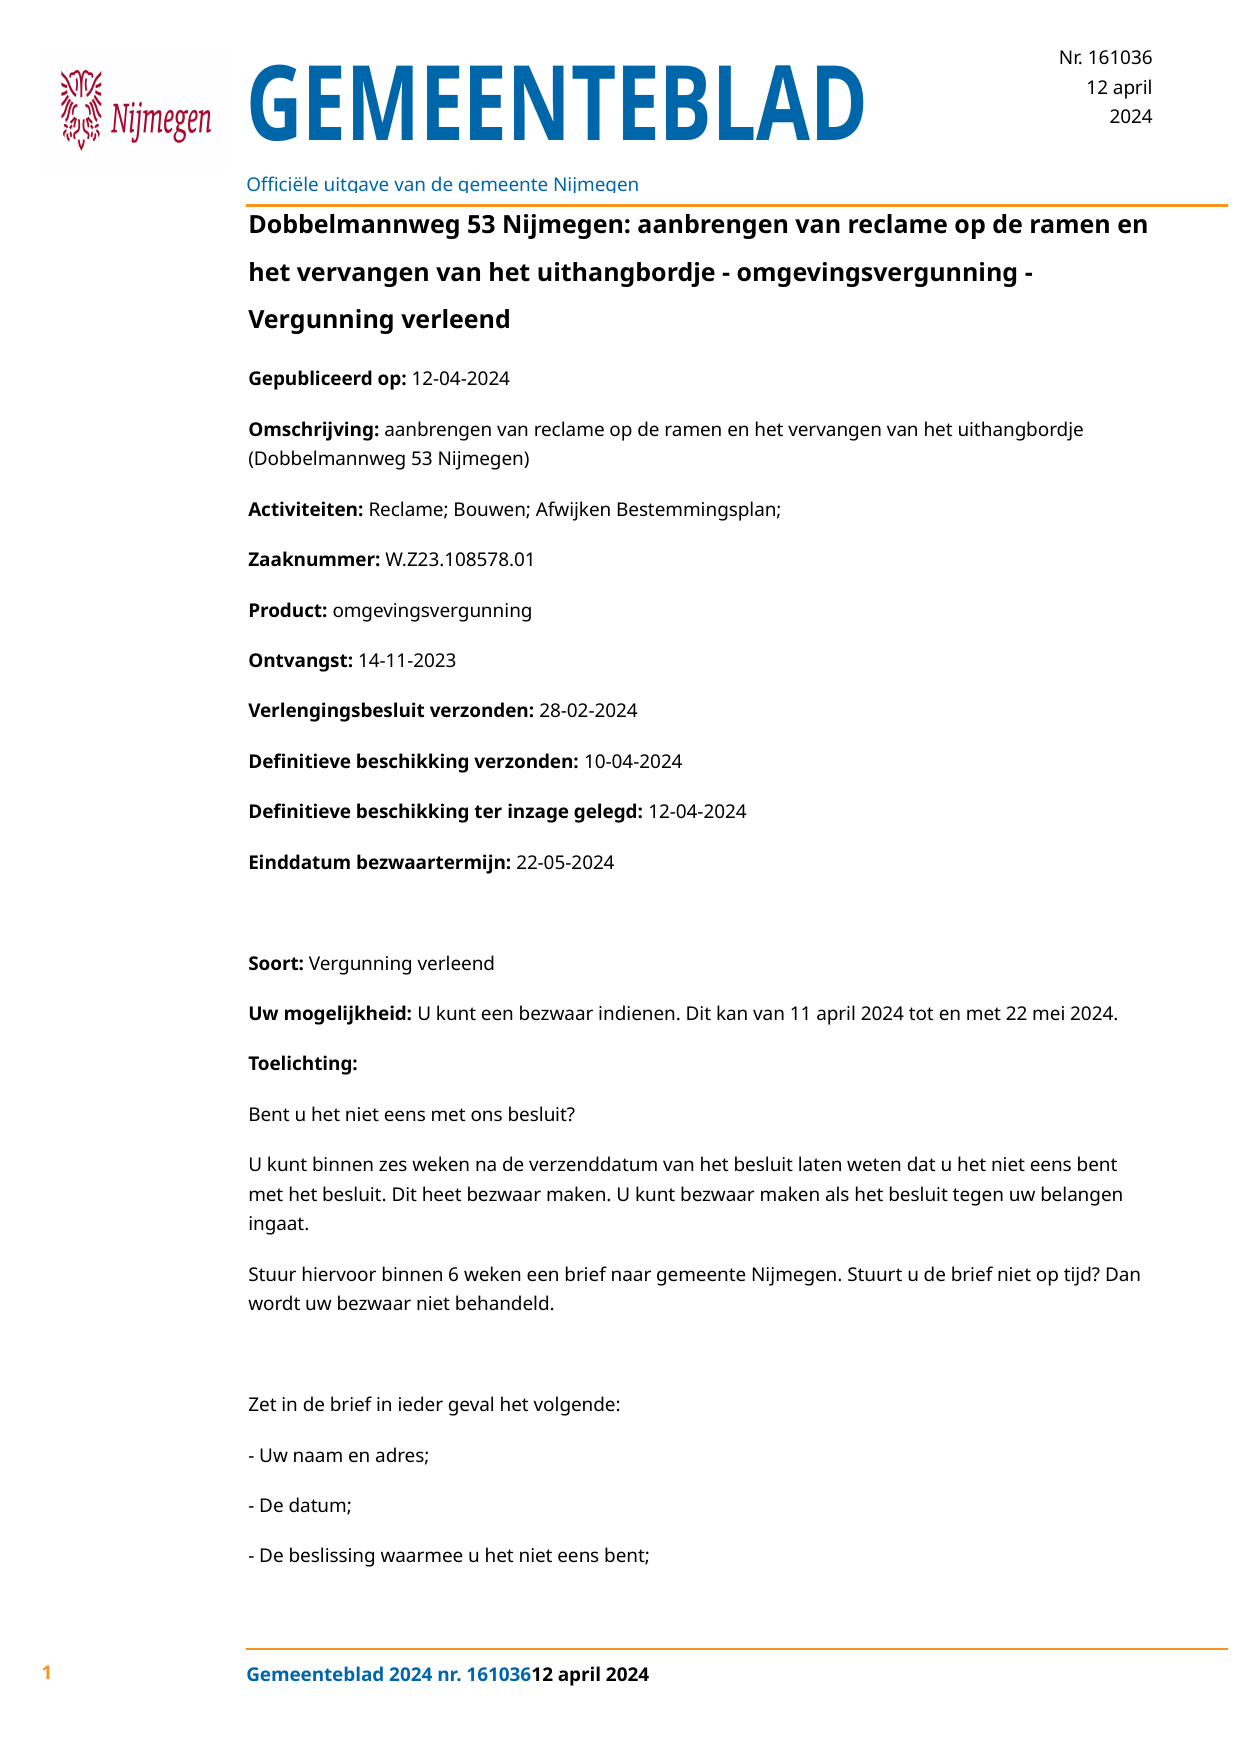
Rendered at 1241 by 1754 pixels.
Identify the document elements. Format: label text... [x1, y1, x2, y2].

text Definitieve beschikking ter inzage gelegd: 12-04-2024 [248, 798, 1152, 824]
text Omschrijving: aanbrengen van reclame op de ramen en het vervangen van het uithangbordje (Dobbelmannweg 53 Nijmegen) [248, 416, 1152, 471]
text U kunt binnen zes weken na de verzenddatum van het besluit laten weten dat u het niet eens bent met het besluit. Dit heet bezwaar maken. U kunt bezwaar maken als het besluit tegen uw belangen ingaat. [248, 1151, 1152, 1236]
text Dobbelmannweg 53 Nijmegen: aanbrengen van reclame op de ramen en het vervangen van het uithangbordje - omgevingsvergunning - Vergunning verleend [248, 207, 1152, 336]
picture [41, 47, 231, 172]
text Verlengingsbesluit verzonden: 28-02-2024 [248, 698, 1152, 723]
text Bent u het niet eens met ons besluit? [248, 1101, 1152, 1127]
text - De datum; [248, 1492, 1152, 1518]
text Uw mogelijkheid: U kunt een bezwaar indienen. Dit kan van 11 april 2024 tot en met 22 mei 2024. [248, 1000, 1152, 1026]
text - Uw naam en adres; [248, 1442, 1152, 1467]
text Gepubliceerd op: 12-04-2024 [248, 366, 1152, 391]
text Stuur hiervoor binnen 6 weken een brief naar gemeente Nijmegen. Stuurt u de brief niet op tijd? Dan wordt uw bezwaar niet behandeld. [248, 1261, 1152, 1316]
text Activiteiten: Reclame; Bouwen; Afwijken Bestemmingsplan; [248, 496, 1152, 522]
text Zet in de brief in ieder geval het volgende: [248, 1391, 1152, 1417]
text Soort: Vergunning verleend [248, 950, 1152, 975]
text Zaaknummer: W.Z23.108578.01 [248, 546, 1152, 572]
text Ontvangst: 14-11-2023 [248, 647, 1152, 673]
text Toelichting: [248, 1051, 1152, 1076]
text - De beslissing waarmee u het niet eens bent; [248, 1543, 1152, 1568]
text Definitieve beschikking verzonden: 10-04-2024 [248, 748, 1152, 774]
text Product: omgevingsvergunning [248, 597, 1152, 622]
text Einddatum bezwaartermijn: 22-05-2024 [248, 849, 1152, 874]
